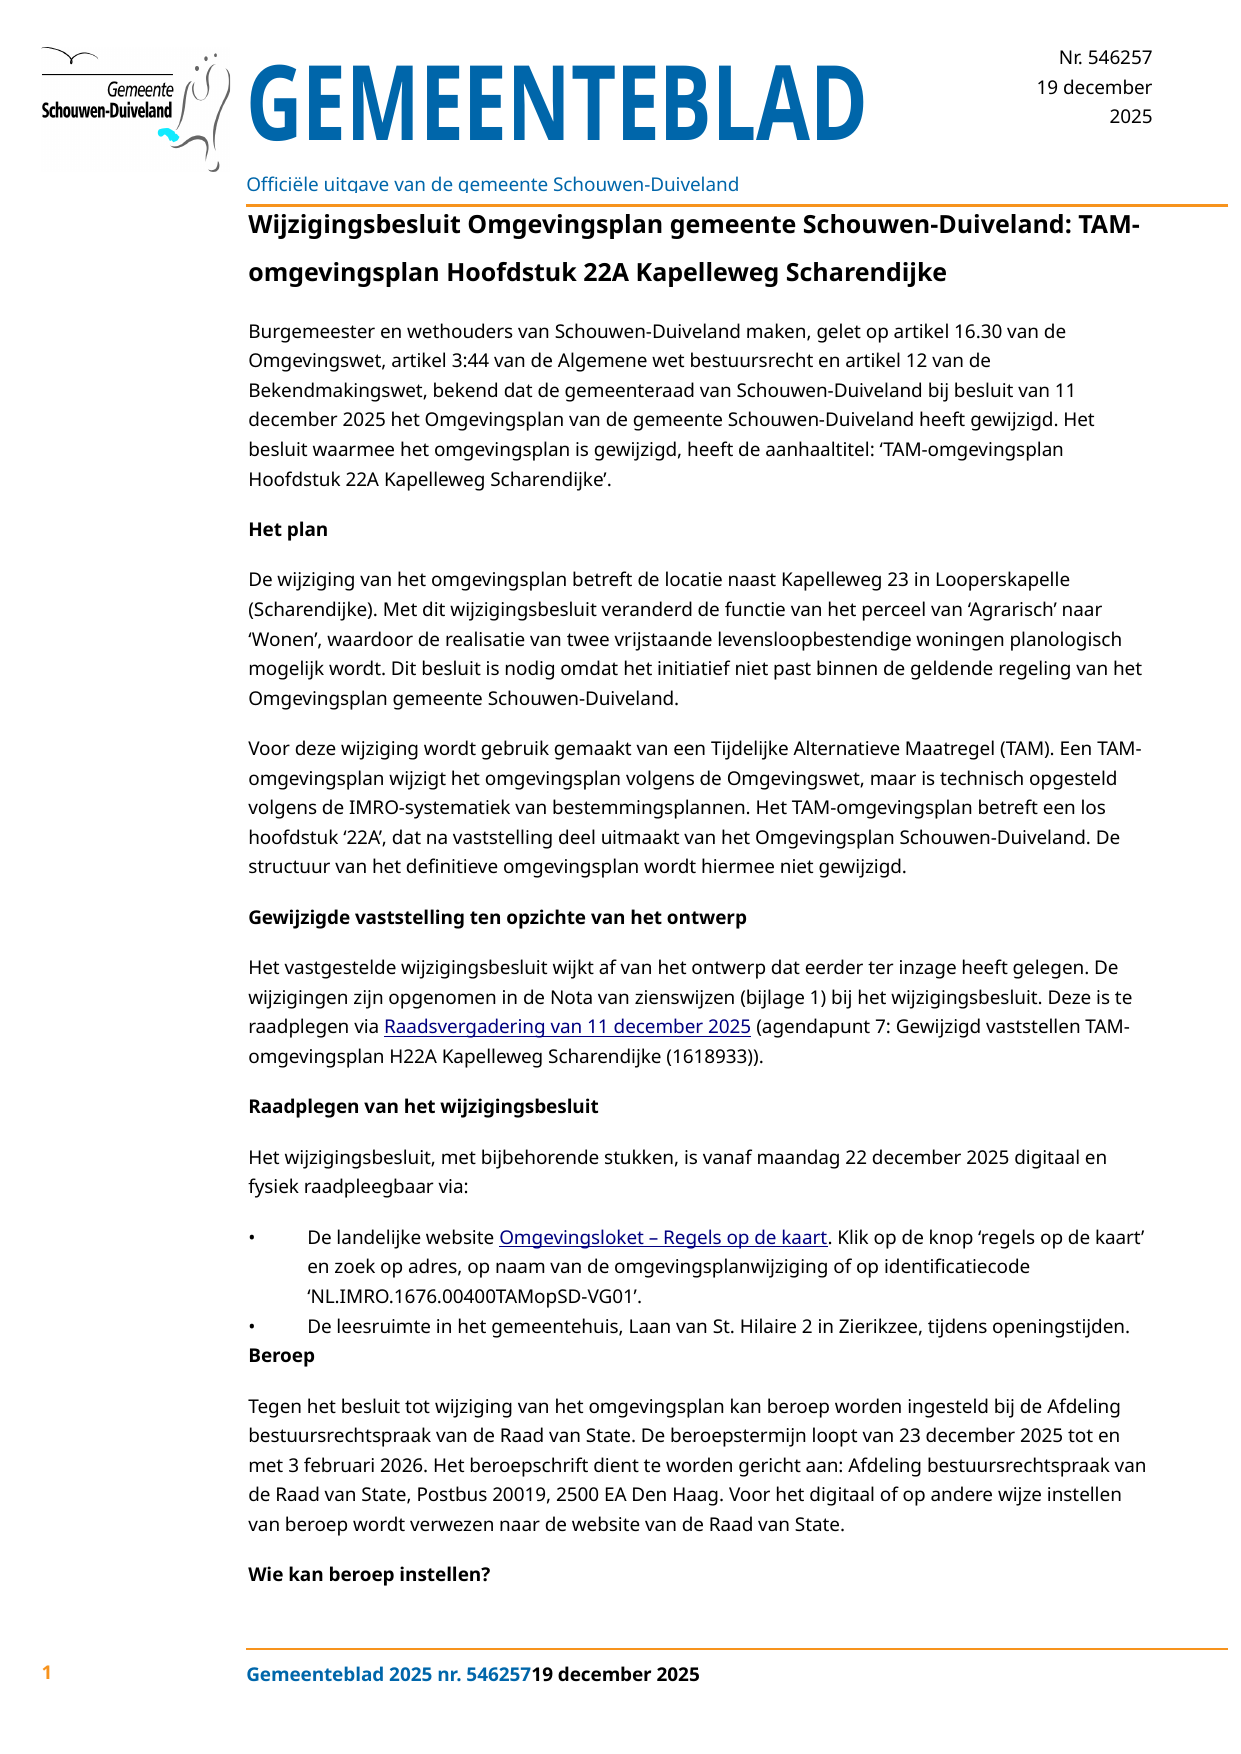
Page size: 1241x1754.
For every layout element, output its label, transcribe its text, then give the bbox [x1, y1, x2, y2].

text Het wijzigingsbesluit, met bijbehorende stukken, is vanaf maandag 22 december 2025 digitaal en fysiek raadpleegbaar via: [248, 1144, 1152, 1199]
text Tegen het besluit tot wijziging van het omgevingsplan kan beroep worden ingesteld bij de Afdeling bestuursrechtspraak van de Raad van State. De beroepstermijn loopt van 23 december 2025 tot en met 3 februari 2026. Het beroepschrift dient te worden gericht aan: Afdeling bestuursrechtspraak van de Raad van State, Postbus 20019, 2500 EA Den Haag. Voor het digitaal of op andere wijze instellen van beroep wordt verwezen naar de website van de Raad van State. [248, 1393, 1152, 1537]
text Raadplegen van het wijzigingsbesluit [248, 1094, 1152, 1119]
text Beroep [248, 1342, 1152, 1368]
list De landelijke website Omgevingsloket – Regels op de kaart. Klik op de knop ‘regels op de kaart’ en zoek op adres, op naam van de omgevingsplanwijziging of op identificatiecode ‘NL.IMRO.1676.00400TAMopSD-VG01’. [248, 1224, 1152, 1309]
text Voor deze wijziging wordt gebruik gemaakt van een Tijdelijke Alternatieve Maatregel (TAM). Een TAM-omgevingsplan wijzigt het omgevingsplan volgens de Omgevingswet, maar is technisch opgesteld volgens de IMRO-systematiek van bestemmingsplannen. Het TAM-omgevingsplan betreft een los hoofdstuk ‘22A’, dat na vaststelling deel uitmaakt van het Omgevingsplan Schouwen-Duiveland. De structuur van het definitieve omgevingsplan wordt hiermee niet gewijzigd. [248, 735, 1152, 879]
text Gewijzigde vaststelling ten opzichte van het ontwerp [248, 904, 1152, 930]
text Het vastgestelde wijzigingsbesluit wijkt af van het ontwerp dat eerder ter inzage heeft gelegen. De wijzigingen zijn opgenomen in de Nota van zienswijzen (bijlage 1) bij het wijzigingsbesluit. Deze is te raadplegen via Raadsvergadering van 11 december 2025 (agendapunt 7: Gewijzigd vaststellen TAM-omgevingsplan H22A Kapelleweg Scharendijke (1618933)). [248, 954, 1152, 1069]
text De wijziging van het omgevingsplan betreft de locatie naast Kapelleweg 23 in Looperskapelle (Scharendijke). Met dit wijzigingsbesluit veranderd de functie van het perceel van ‘Agrarisch’ naar ‘Wonen’, waardoor de realisatie van twee vrijstaande levensloopbestendige woningen planologisch mogelijk wordt. Dit besluit is nodig omdat het initiatief niet past binnen de geldende regeling van het Omgevingsplan gemeente Schouwen-Duiveland. [248, 567, 1152, 711]
text Wie kan beroep instellen? [248, 1562, 1152, 1587]
text Wijzigingsbesluit Omgevingsplan gemeente Schouwen-Duiveland: TAM-omgevingsplan Hoofdstuk 22A Kapelleweg Scharendijke [248, 207, 1152, 288]
text Burgemeester en wethouders van Schouwen-Duiveland maken, gelet op artikel 16.30 van de Omgevingswet, artikel 3:44 van de Algemene wet bestuursrecht en artikel 12 van de Bekendmakingswet, bekend dat de gemeenteraad van Schouwen-Duiveland bij besluit van 11 december 2025 het Omgevingsplan van de gemeente Schouwen-Duiveland heeft gewijzigd. Het besluit waarmee het omgevingsplan is gewijzigd, heeft de aanhaaltitel: ‘TAM-omgevingsplan Hoofdstuk 22A Kapelleweg Scharendijke’. [248, 318, 1152, 492]
text Het plan [248, 516, 1152, 542]
list De leesruimte in het gemeentehuis, Laan van St. Hilaire 2 in Zierikzee, tijdens openingstijden. [248, 1313, 1152, 1339]
picture [41, 47, 231, 172]
